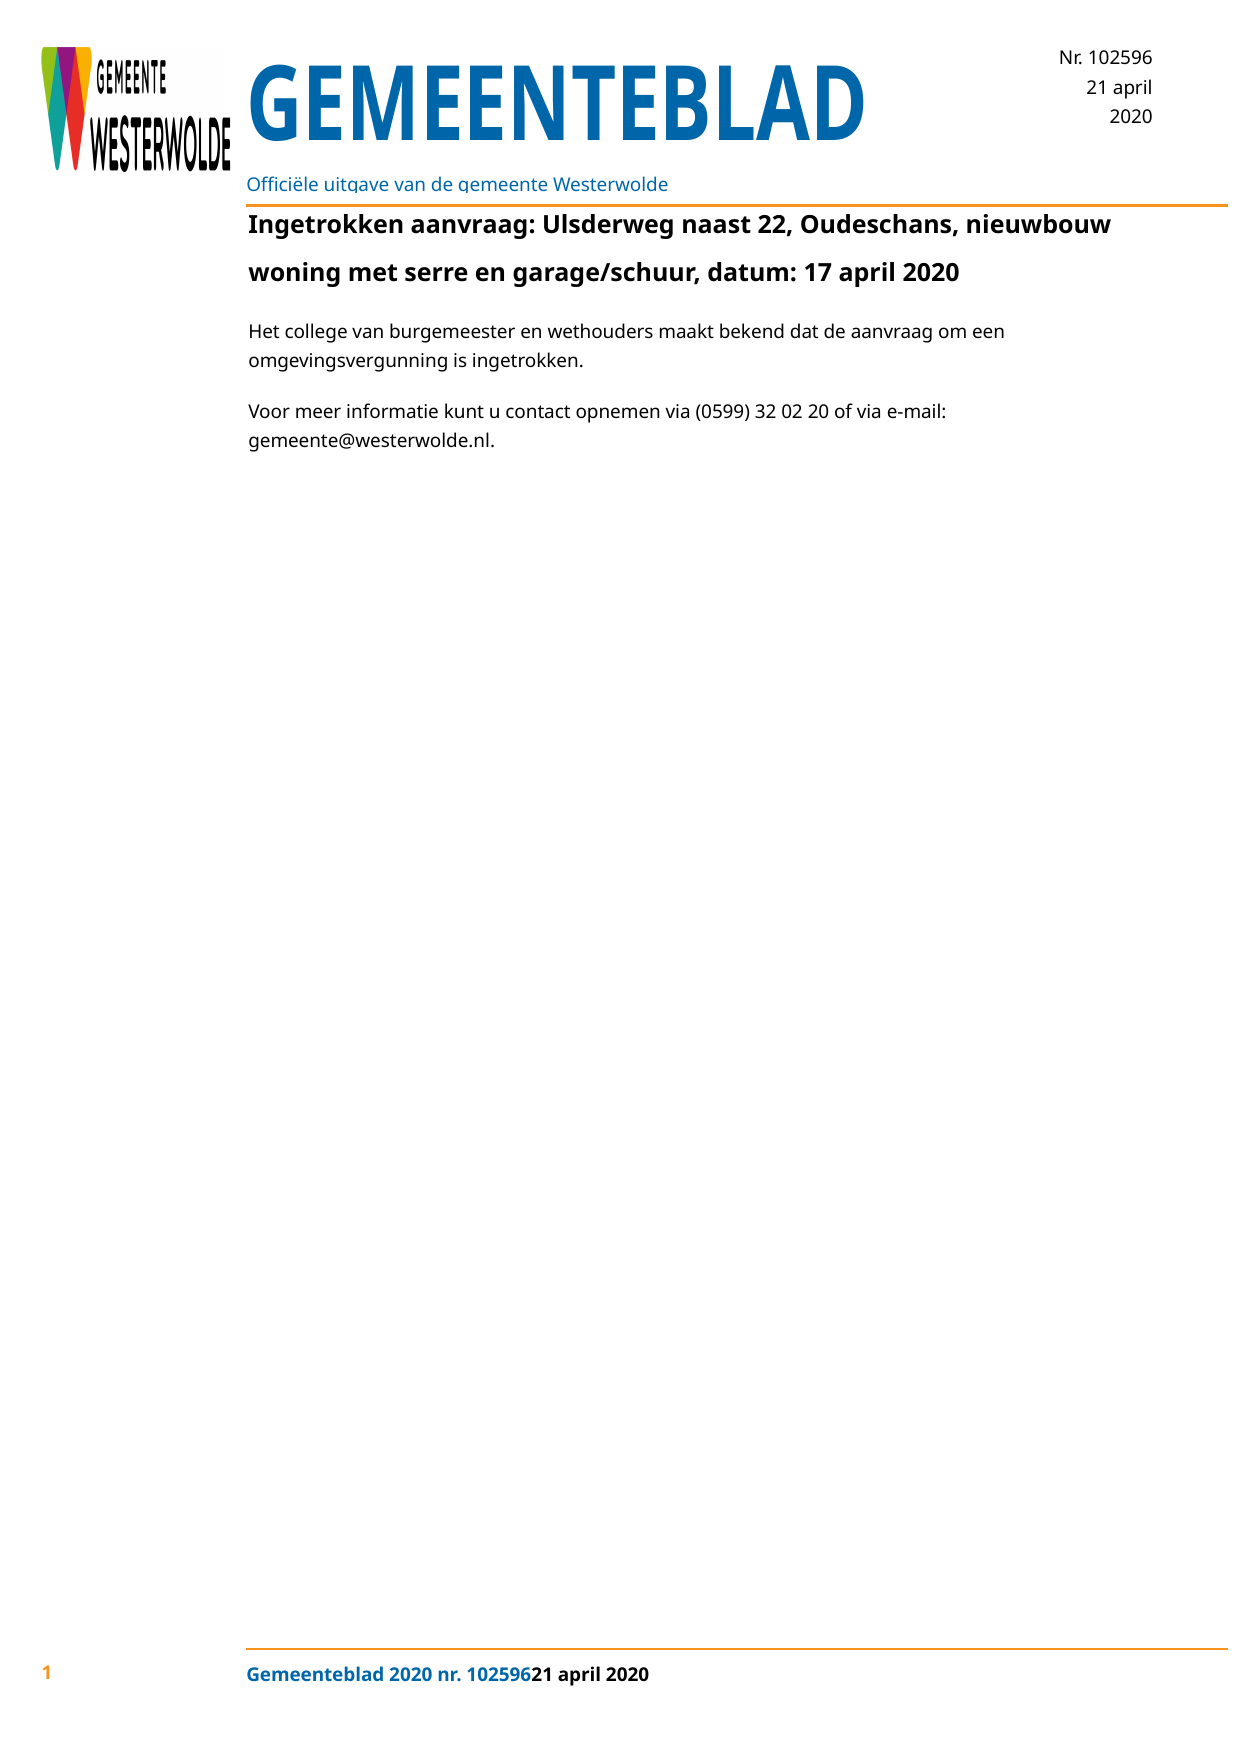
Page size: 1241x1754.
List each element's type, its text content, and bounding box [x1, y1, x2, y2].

text Het college van burgemeester en wethouders maakt bekend dat de aanvraag om een omgevingsvergunning is ingetrokken. [248, 318, 1152, 373]
text Voor meer informatie kunt u contact opnemen via (0599) 32 02 20 of via e-mail: gemeente@westerwolde.nl. [248, 398, 1152, 453]
picture [41, 47, 231, 172]
text Ingetrokken aanvraag: Ulsderweg naast 22, Oudeschans, nieuwbouw woning met serre en garage/schuur, datum: 17 april 2020 [248, 207, 1152, 288]
